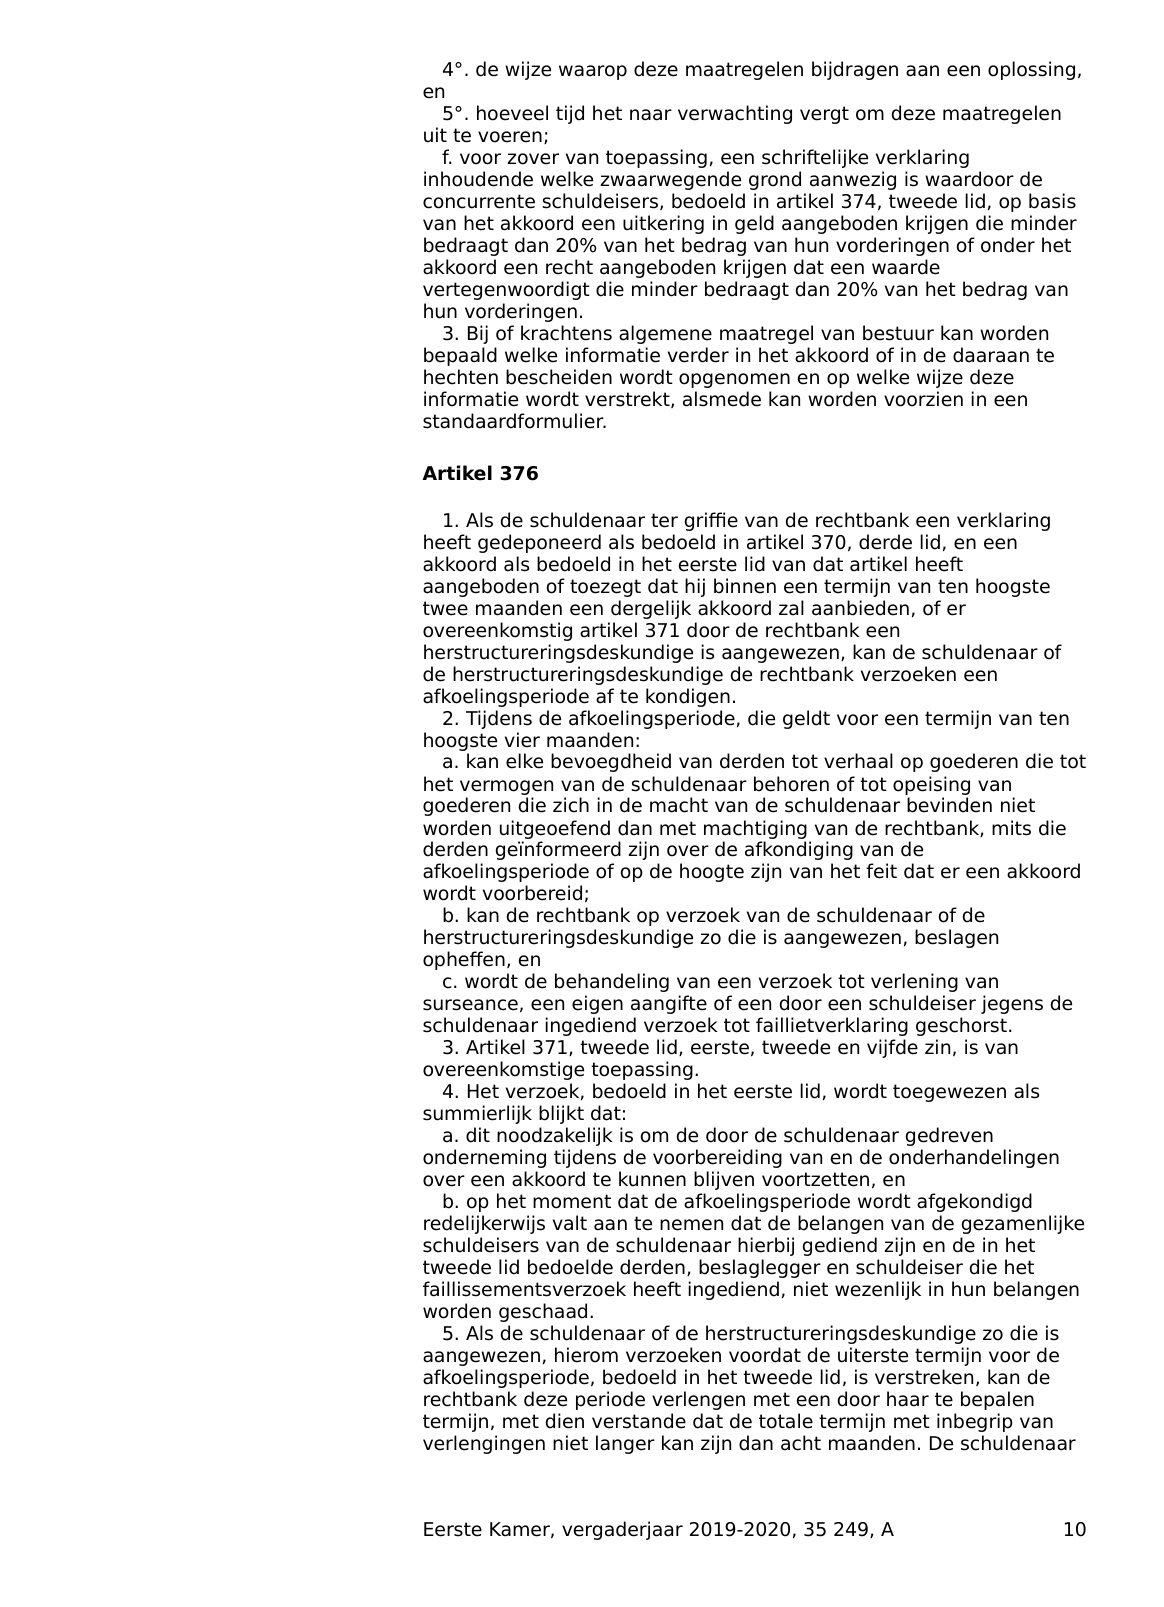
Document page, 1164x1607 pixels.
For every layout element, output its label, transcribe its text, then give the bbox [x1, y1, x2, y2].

text 3. Artikel 371, tweede lid, eerste, tweede en vijfde zin, is van overeenkomstige toepassing. [422, 1037, 1087, 1081]
text 3. Bij of krachtens algemene maatregel van bestuur kan worden bepaald welke informatie verder in het akkoord of in de daaraan te hechten bescheiden wordt opgenomen en op welke wijze deze informatie wordt verstrekt, alsmede kan worden voorzien in een standaardformulier. [422, 323, 1087, 433]
text b. op het moment dat de afkoelingsperiode wordt afgekondigd redelijkerwijs valt aan te nemen dat de belangen van de gezamenlijke schuldeisers van de schuldenaar hierbij gediend zijn en de in het tweede lid bedoelde derden, beslaglegger en schuldeiser die het faillissementsverzoek heeft ingediend, niet wezenlijk in hun belangen worden geschaad. [422, 1191, 1087, 1323]
text 5°. hoeveel tijd het naar verwachting vergt om deze maatregelen uit te voeren; [422, 103, 1087, 147]
text a. dit noodzakelijk is om de door de schuldenaar gedreven onderneming tijdens de voorbereiding van en de onderhandelingen over een akkoord te kunnen blijven voortzetten, en [422, 1125, 1087, 1191]
text a. kan elke bevoegdheid van derden tot verhaal op goederen die tot het vermogen van de schuldenaar behoren of tot opeising van goederen die zich in de macht van de schuldenaar bevinden niet worden uitgeoefend dan met machtiging van de rechtbank, mits die derden geïnformeerd zijn over de afkondiging van de afkoelingsperiode of op de hoogte zijn van het feit dat er een akkoord wordt voorbereid; [422, 751, 1087, 905]
text c. wordt de behandeling van een verzoek tot verlening van surseance, een eigen aangifte of een door een schuldeiser jegens de schuldenaar ingediend verzoek tot faillietverklaring geschorst. [422, 971, 1087, 1037]
text 2. Tijdens de afkoelingsperiode, die geldt voor een termijn van ten hoogste vier maanden: [422, 707, 1087, 751]
text 4. Het verzoek, bedoeld in het eerste lid, wordt toegewezen als summierlijk blijkt dat: [422, 1081, 1087, 1125]
subtitle Artikel 376 [422, 463, 1087, 485]
text 4°. de wijze waarop deze maatregelen bijdragen aan een oplossing, en [422, 59, 1087, 103]
text 1. Als de schuldenaar ter griffie van de rechtbank een verklaring heeft gedeponeerd als bedoeld in artikel 370, derde lid, en een akkoord als bedoeld in het eerste lid van dat artikel heeft aangeboden of toezegt dat hij binnen een termijn van ten hoogste twee maanden een dergelijk akkoord zal aanbieden, of er overeenkomstig artikel 371 door de rechtbank een herstructureringsdeskundige is aangewezen, kan de schuldenaar of de herstructureringsdeskundige de rechtbank verzoeken een afkoelingsperiode af te kondigen. [422, 510, 1087, 707]
text 5. Als de schuldenaar of de herstructureringsdeskundige zo die is aangewezen, hierom verzoeken voordat de uiterste termijn voor de afkoelingsperiode, bedoeld in het tweede lid, is verstreken, kan de rechtbank deze periode verlengen met een door haar te bepalen termijn, met dien verstande dat de totale termijn met inbegrip van verlengingen niet langer kan zijn dan acht maanden. De schuldenaar [422, 1323, 1087, 1455]
text f. voor zover van toepassing, een schriftelijke verklaring inhoudende welke zwaarwegende grond aanwezig is waardoor de concurrente schuldeisers, bedoeld in artikel 374, tweede lid, op basis van het akkoord een uitkering in geld aangeboden krijgen die minder bedraagt dan 20% van het bedrag van hun vorderingen of onder het akkoord een recht aangeboden krijgen dat een waarde vertegenwoordigt die minder bedraagt dan 20% van het bedrag van hun vorderingen. [422, 147, 1087, 323]
text b. kan de rechtbank op verzoek van de schuldenaar of de herstructureringsdeskundige zo die is aangewezen, beslagen opheffen, en [422, 905, 1087, 971]
